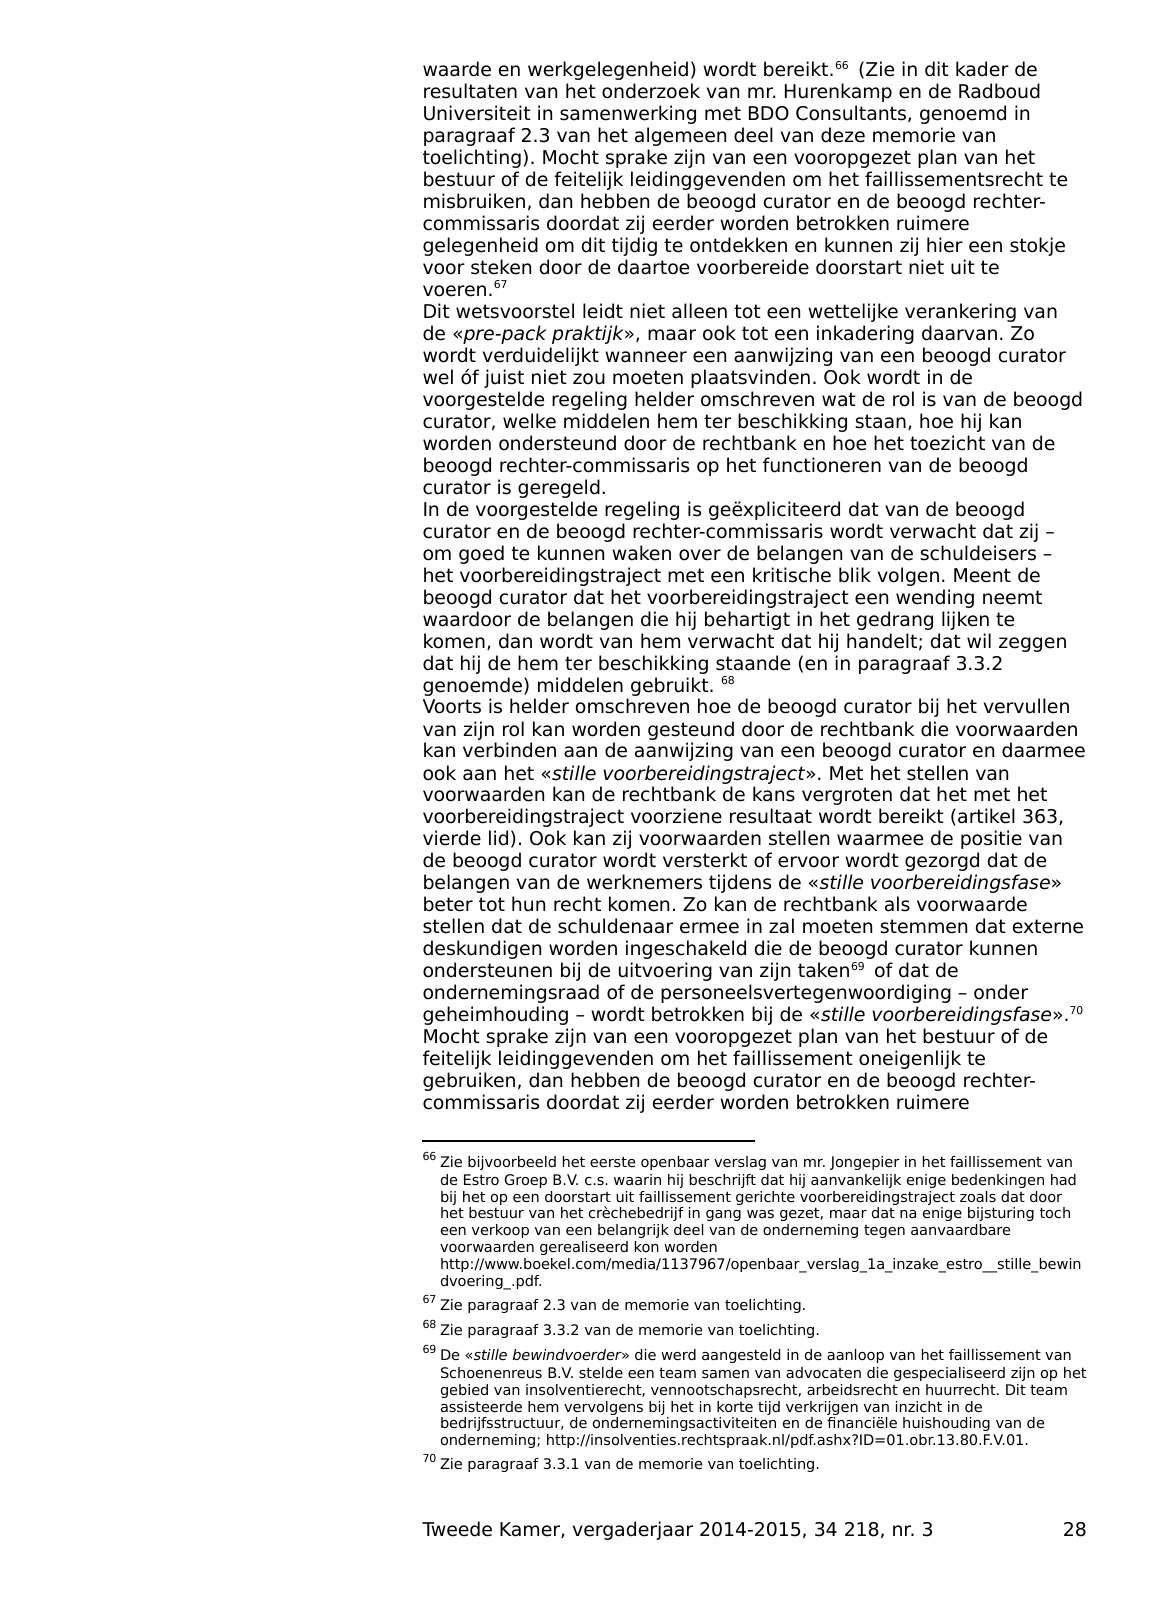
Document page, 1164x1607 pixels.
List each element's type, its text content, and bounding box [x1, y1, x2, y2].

text Zie paragraaf 2.3 van de memorie van toelichting. [422, 1293, 1087, 1315]
text Voorts is helder omschreven hoe de beoogd curator bij het vervullen van zijn rol kan worden gesteund door de rechtbank die voorwaarden kan verbinden aan de aanwijzing van een beoogd curator en daarmee ook aan het «stille voorbereidingstraject». Met het stellen van voorwaarden kan de rechtbank de kans vergroten dat het met het voorbereidingstraject voorziene resultaat wordt bereikt (artikel 363, vierde lid). Ook kan zij voorwaarden stellen waarmee de positie van de beoogd curator wordt versterkt of ervoor wordt gezorgd dat de belangen van de werknemers tijdens de «stille voorbereidingsfase» beter tot hun recht komen. Zo kan de rechtbank als voorwaarde stellen dat de schuldenaar ermee in zal moeten stemmen dat externe deskundigen worden ingeschakeld die de beoogd curator kunnen ondersteunen bij de uitvoering van zijn taken of dat de ondernemingsraad of de personeelsvertegenwoordiging – onder geheimhouding – wordt betrokken bij de «stille voorbereidingsfase». [422, 696, 1087, 1026]
text waarde en werkgelegenheid) wordt bereikt. (Zie in dit kader de resultaten van het onderzoek van mr. Hurenkamp en de Radboud Universiteit in samenwerking met BDO Consultants, genoemd in paragraaf 2.3 van het algemeen deel van deze memorie van toelichting). Mocht sprake zijn van een vooropgezet plan van het bestuur of de feitelijk leidinggevenden om het faillissementsrecht te misbruiken, dan hebben de beoogd curator en de beoogd rechter-commissaris doordat zij eerder worden betrokken ruimere gelegenheid om dit tijdig te ontdekken en kunnen zij hier een stokje voor steken door de daartoe voorbereide doorstart niet uit te voeren. [422, 59, 1087, 301]
text In de voorgestelde regeling is geëxpliciteerd dat van de beoogd curator en de beoogd rechter-commissaris wordt verwacht dat zij – om goed te kunnen waken over de belangen van de schuldeisers – het voorbereidingstraject met een kritische blik volgen. Meent de beoogd curator dat het voorbereidingstraject een wending neemt waardoor de belangen die hij behartigt in het gedrang lijken te komen, dan wordt van hem verwacht dat hij handelt; dat wil zeggen dat hij de hem ter beschikking staande (en in paragraaf 3.3.2 genoemde) middelen gebruikt. [422, 499, 1087, 696]
text Zie paragraaf 3.3.1 van de memorie van toelichting. [422, 1452, 1087, 1474]
text Dit wetsvoorstel leidt niet alleen tot een wettelijke verankering van de «pre-pack praktijk», maar ook tot een inkadering daarvan. Zo wordt verduidelijkt wanneer een aanwijzing van een beoogd curator wel óf juist niet zou moeten plaatsvinden. Ook wordt in de voorgestelde regeling helder omschreven wat de rol is van de beoogd curator, welke middelen hem ter beschikking staan, hoe hij kan worden ondersteund door de rechtbank en hoe het toezicht van de beoogd rechter-commissaris op het functioneren van de beoogd curator is geregeld. [422, 301, 1087, 499]
text Zie bijvoorbeeld het eerste openbaar verslag van mr. Jongepier in het faillissement van de Estro Groep B.V. c.s. waarin hij beschrijft dat hij aanvankelijk enige bedenkingen had bij het op een doorstart uit faillissement gerichte voorbereidingstraject zoals dat door het bestuur van het crèchebedrijf in gang was gezet, maar dat na enige bijsturing toch een verkoop van een belangrijk deel van de onderneming tegen aanvaardbare voorwaarden gerealiseerd kon worden http://www.boekel.com/media/1137967/openbaar_verslag_1a_inzake_estro__stille_bewindvoering_.pdf. [422, 1150, 1087, 1290]
text Mocht sprake zijn van een vooropgezet plan van het bestuur of de feitelijk leidinggevenden om het faillissement oneigenlijk te gebruiken, dan hebben de beoogd curator en de beoogd rechter-commissaris doordat zij eerder worden betrokken ruimere [422, 1026, 1087, 1114]
text Zie paragraaf 3.3.2 van de memorie van toelichting. [422, 1318, 1087, 1340]
text De «stille bewindvoerder» die werd aangesteld in de aanloop van het faillissement van Schoenenreus B.V. stelde een team samen van advocaten die gespecialiseerd zijn op het gebied van insolventierecht, vennootschapsrecht, arbeidsrecht en huurrecht. Dit team assisteerde hem vervolgens bij het in korte tijd verkrijgen van inzicht in de bedrijfsstructuur, de ondernemingsactiviteiten en de financiële huishouding van de onderneming; http://insolventies.rechtspraak.nl/pdf.ashx?ID=01.obr.13.80.F.V.01. [422, 1343, 1087, 1449]
